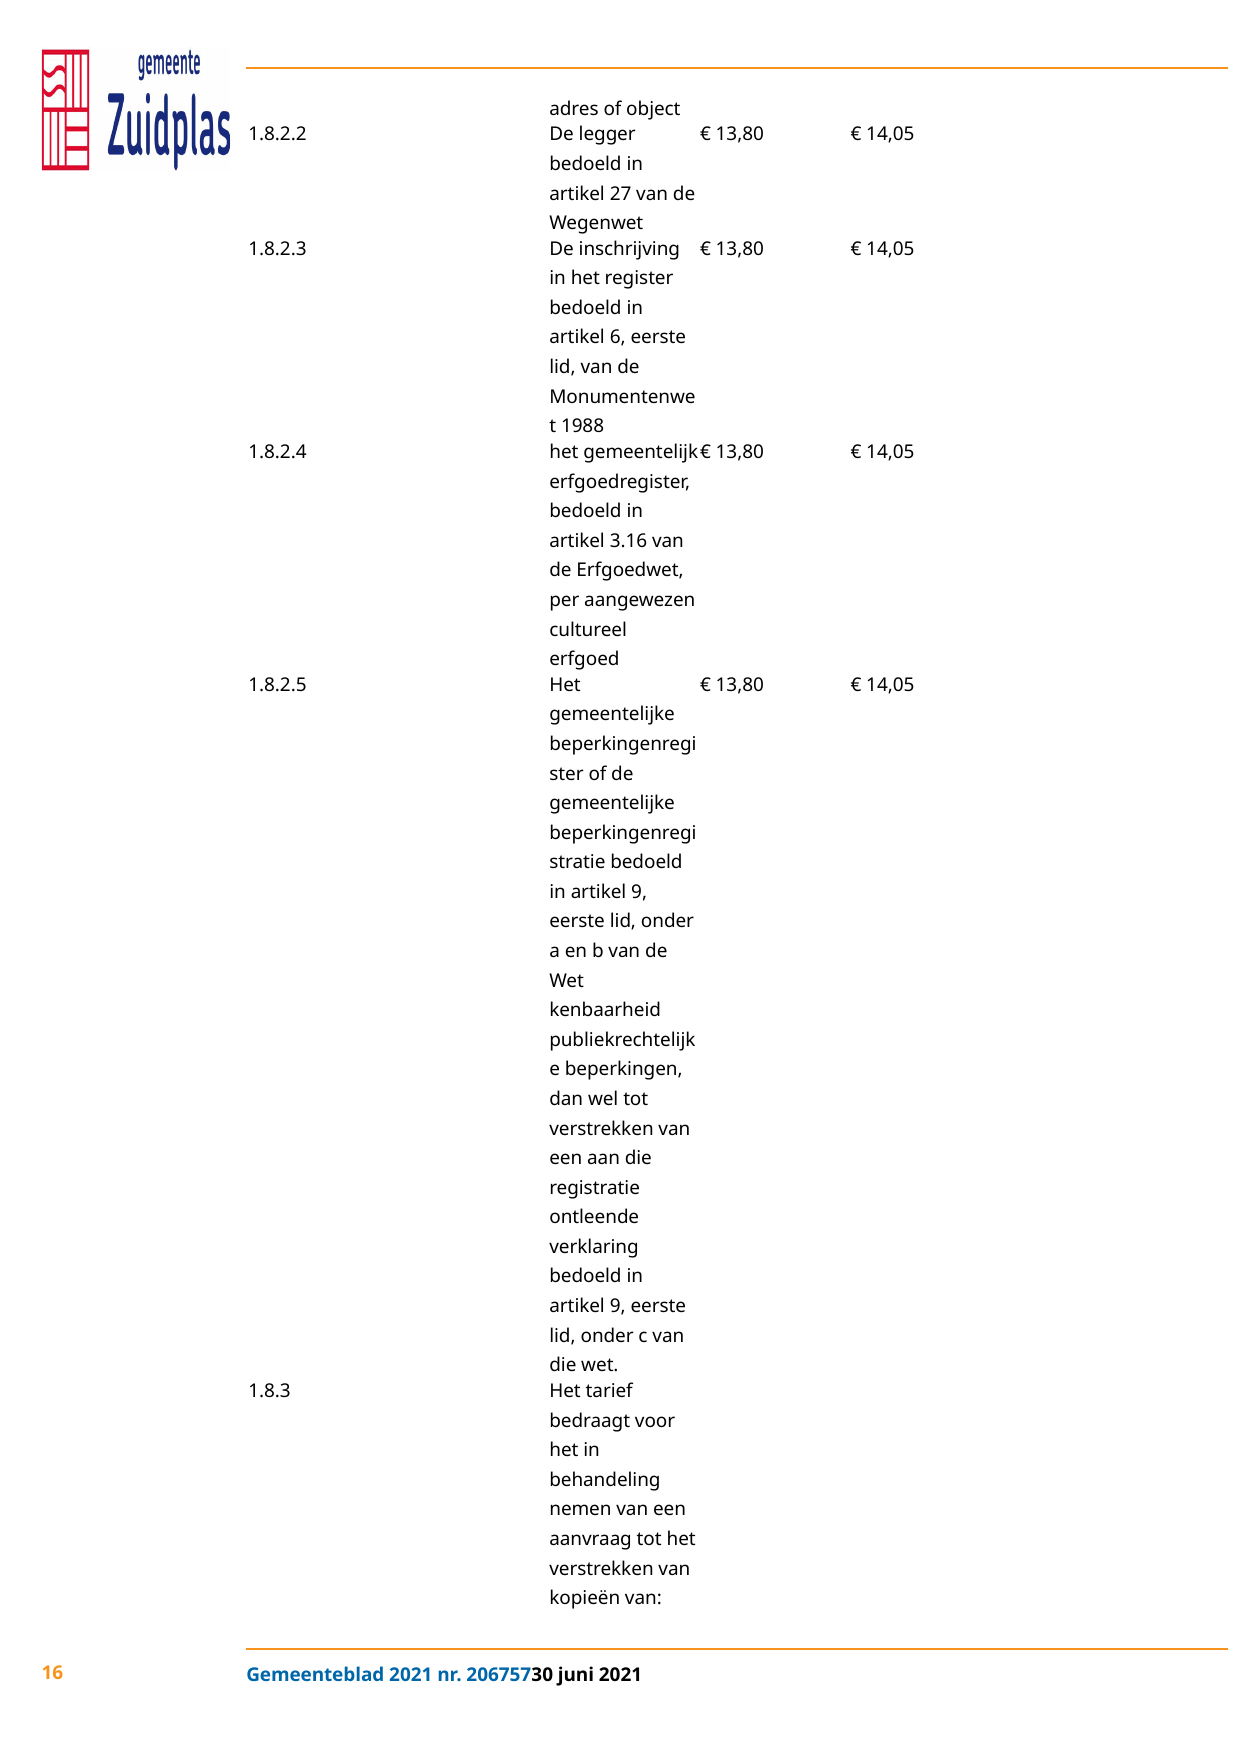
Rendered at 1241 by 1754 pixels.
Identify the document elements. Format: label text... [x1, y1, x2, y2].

table_cell 1.8.2.2 [248, 121, 549, 235]
table_cell 1.8.3 [248, 1377, 549, 1610]
table_cell 1.8.2.5 [248, 671, 549, 1377]
table_cell € 13,80 [700, 121, 850, 235]
table_cell € 14,05 [850, 438, 1001, 671]
table_cell De inschrijving in het register bedoeld in artikel 6, eerste lid, van de Monumentenwet 1988 [549, 235, 700, 438]
table_cell [850, 1377, 1001, 1610]
table_cell [700, 1377, 850, 1610]
table_cell Het gemeentelijke beperkingenregister of de gemeentelijke beperkingenregistratie bedoeld in artikel 9, eerste lid, onder a en b van de Wet kenbaarheid publiekrechtelijke beperkingen, dan wel tot verstrekken van een aan die registratie ontleende verklaring bedoeld in artikel 9, eerste lid, onder c van die wet. [549, 671, 700, 1377]
table_cell € 13,80 [700, 235, 850, 438]
table_cell het gemeentelijk erfgoedregister, bedoeld in artikel 3.16 van de Erfgoedwet, per aangewezen cultureel erfgoed [549, 438, 700, 671]
table_cell € 13,80 [700, 671, 850, 1377]
table_cell € 13,80 [700, 438, 850, 671]
table_cell adres of object [549, 95, 700, 121]
table_cell [850, 95, 1001, 121]
picture [41, 47, 231, 172]
table_cell 1.8.2.3 [248, 235, 549, 438]
table_cell [248, 95, 549, 121]
table_cell € 14,05 [850, 671, 1001, 1377]
table_cell € 14,05 [850, 121, 1001, 235]
table_cell [700, 95, 850, 121]
table_cell € 14,05 [850, 235, 1001, 438]
table_cell Het tarief bedraagt voor het in behandeling nemen van een aanvraag tot het verstrekken van kopieën van: [549, 1377, 700, 1610]
table_cell De legger bedoeld in artikel 27 van de Wegenwet [549, 121, 700, 235]
table_cell 1.8.2.4 [248, 438, 549, 671]
